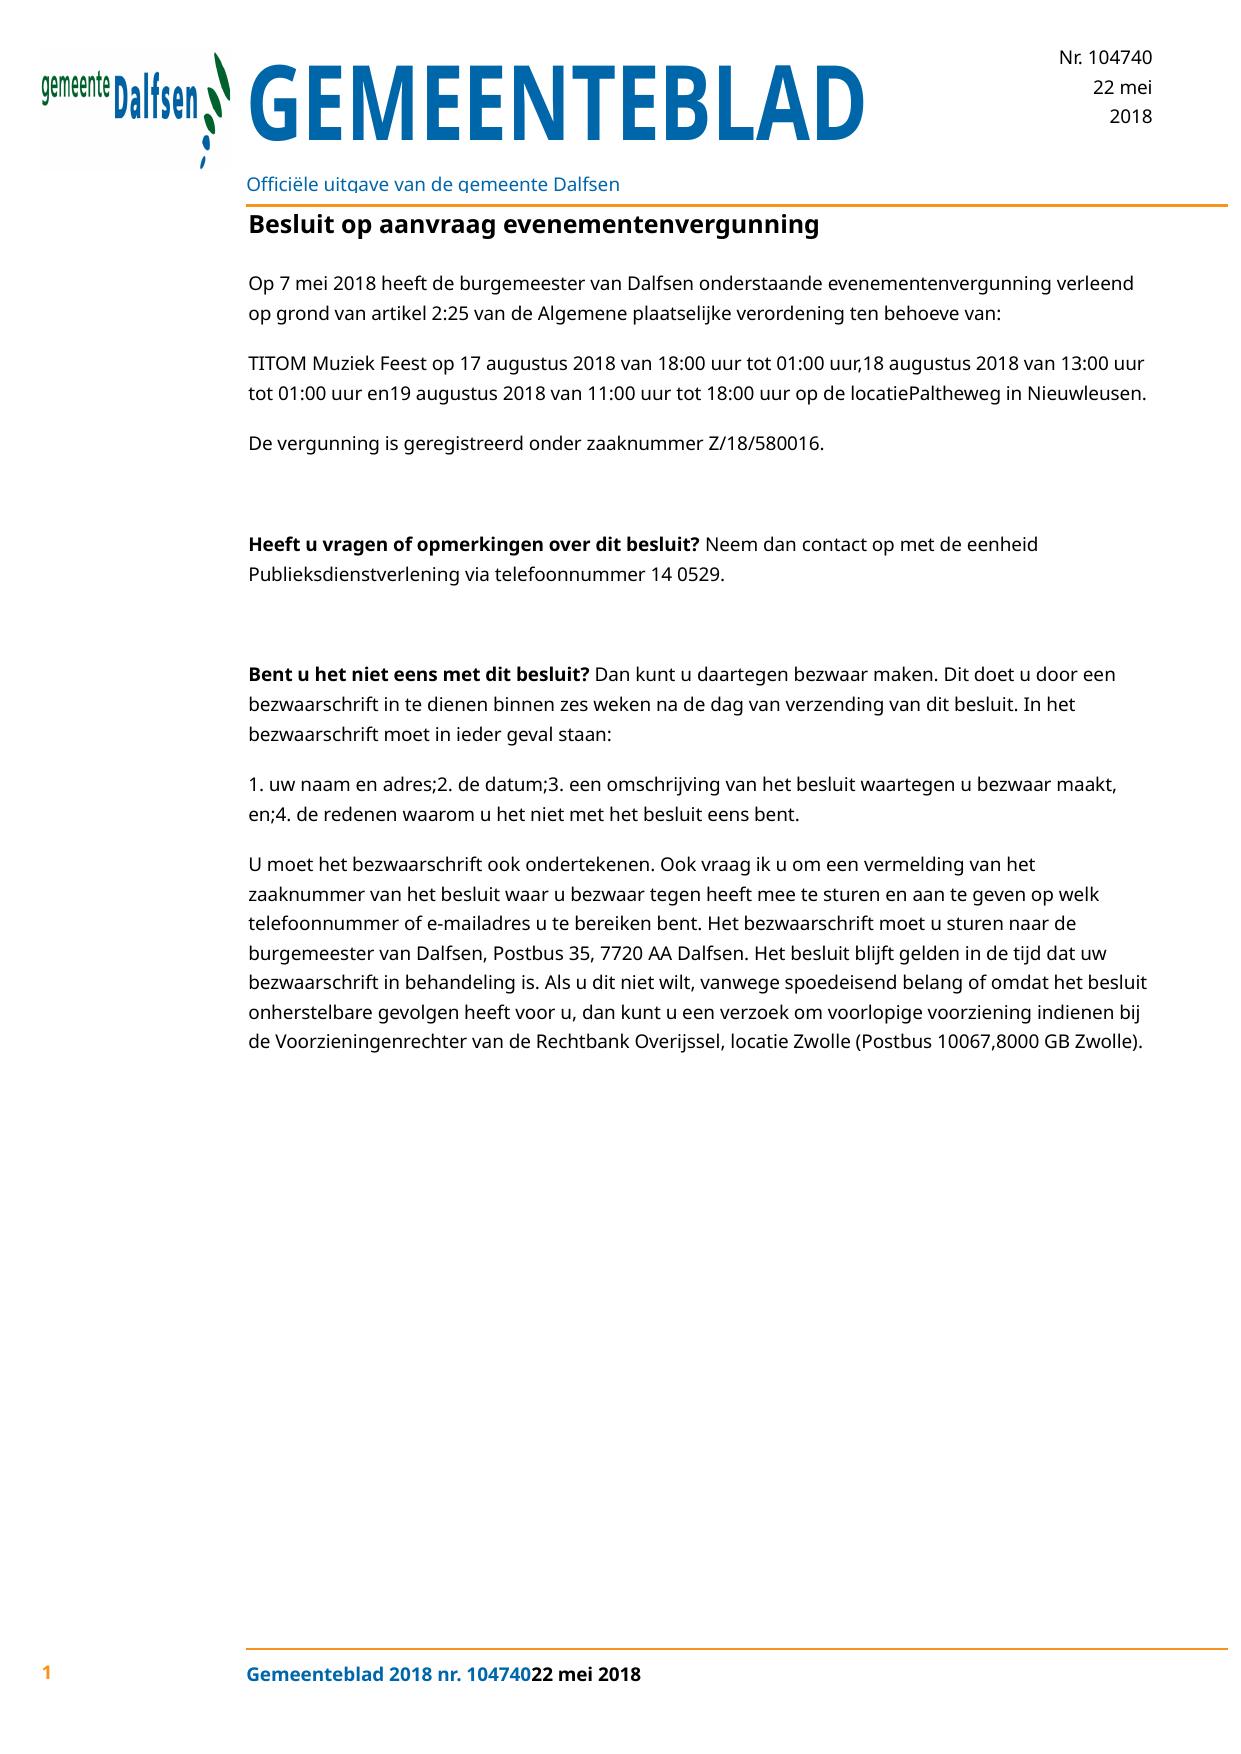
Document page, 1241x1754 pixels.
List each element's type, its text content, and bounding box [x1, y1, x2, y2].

text TITOM Muziek Feest op 17 augustus 2018 van 18:00 uur tot 01:00 uur,18 augustus 2018 van 13:00 uur tot 01:00 uur en19 augustus 2018 van 11:00 uur tot 18:00 uur op de locatiePaltheweg in Nieuwleusen. [248, 350, 1152, 406]
text Besluit op aanvraag evenementenvergunning [248, 207, 1152, 241]
text Op 7 mei 2018 heeft de burgemeester van Dalfsen onderstaande evenementenvergunning verleend op grond van artikel 2:25 van de Algemene plaatselijke verordening ten behoeve van: [248, 270, 1152, 326]
text 1. uw naam en adres;2. de datum;3. een omschrijving van het besluit waartegen u bezwaar maakt, en;4. de redenen waarom u het niet met het besluit eens bent. [248, 771, 1152, 826]
text U moet het bezwaarschrift ook ondertekenen. Ook vraag ik u om een vermelding van het zaaknummer van het besluit waar u bezwaar tegen heeft mee te sturen en aan te geven op welk telefoonnummer of e-mailadres u te bereiken bent. Het bezwaarschrift moet u sturen naar de burgemeester van Dalfsen, Postbus 35, 7720 AA Dalfsen. Het besluit blijft gelden in de tijd dat uw bezwaarschrift in behandeling is. Als u dit niet wilt, vanwege spoedeisend belang of omdat het besluit onherstelbare gevolgen heeft voor u, dan kunt u een verzoek om voorlopige voorziening indienen bij de Voorzieningenrechter van de Rechtbank Overijssel, locatie Zwolle (Postbus 10067,8000 GB Zwolle). [248, 851, 1152, 1054]
text Bent u het niet eens met dit besluit? Dan kunt u daartegen bezwaar maken. Dit doet u door een bezwaarschrift in te dienen binnen zes weken na de dag van verzending van dit besluit. In het bezwaarschrift moet in ieder geval staan: [248, 662, 1152, 746]
text Heeft u vragen of opmerkingen over dit besluit? Neem dan contact op met de eenheid Publieksdienstverlening via telefoonnummer 14 0529. [248, 531, 1152, 586]
picture [41, 47, 231, 172]
text De vergunning is geregistreerd onder zaaknummer Z/18/580016. [248, 430, 1152, 456]
